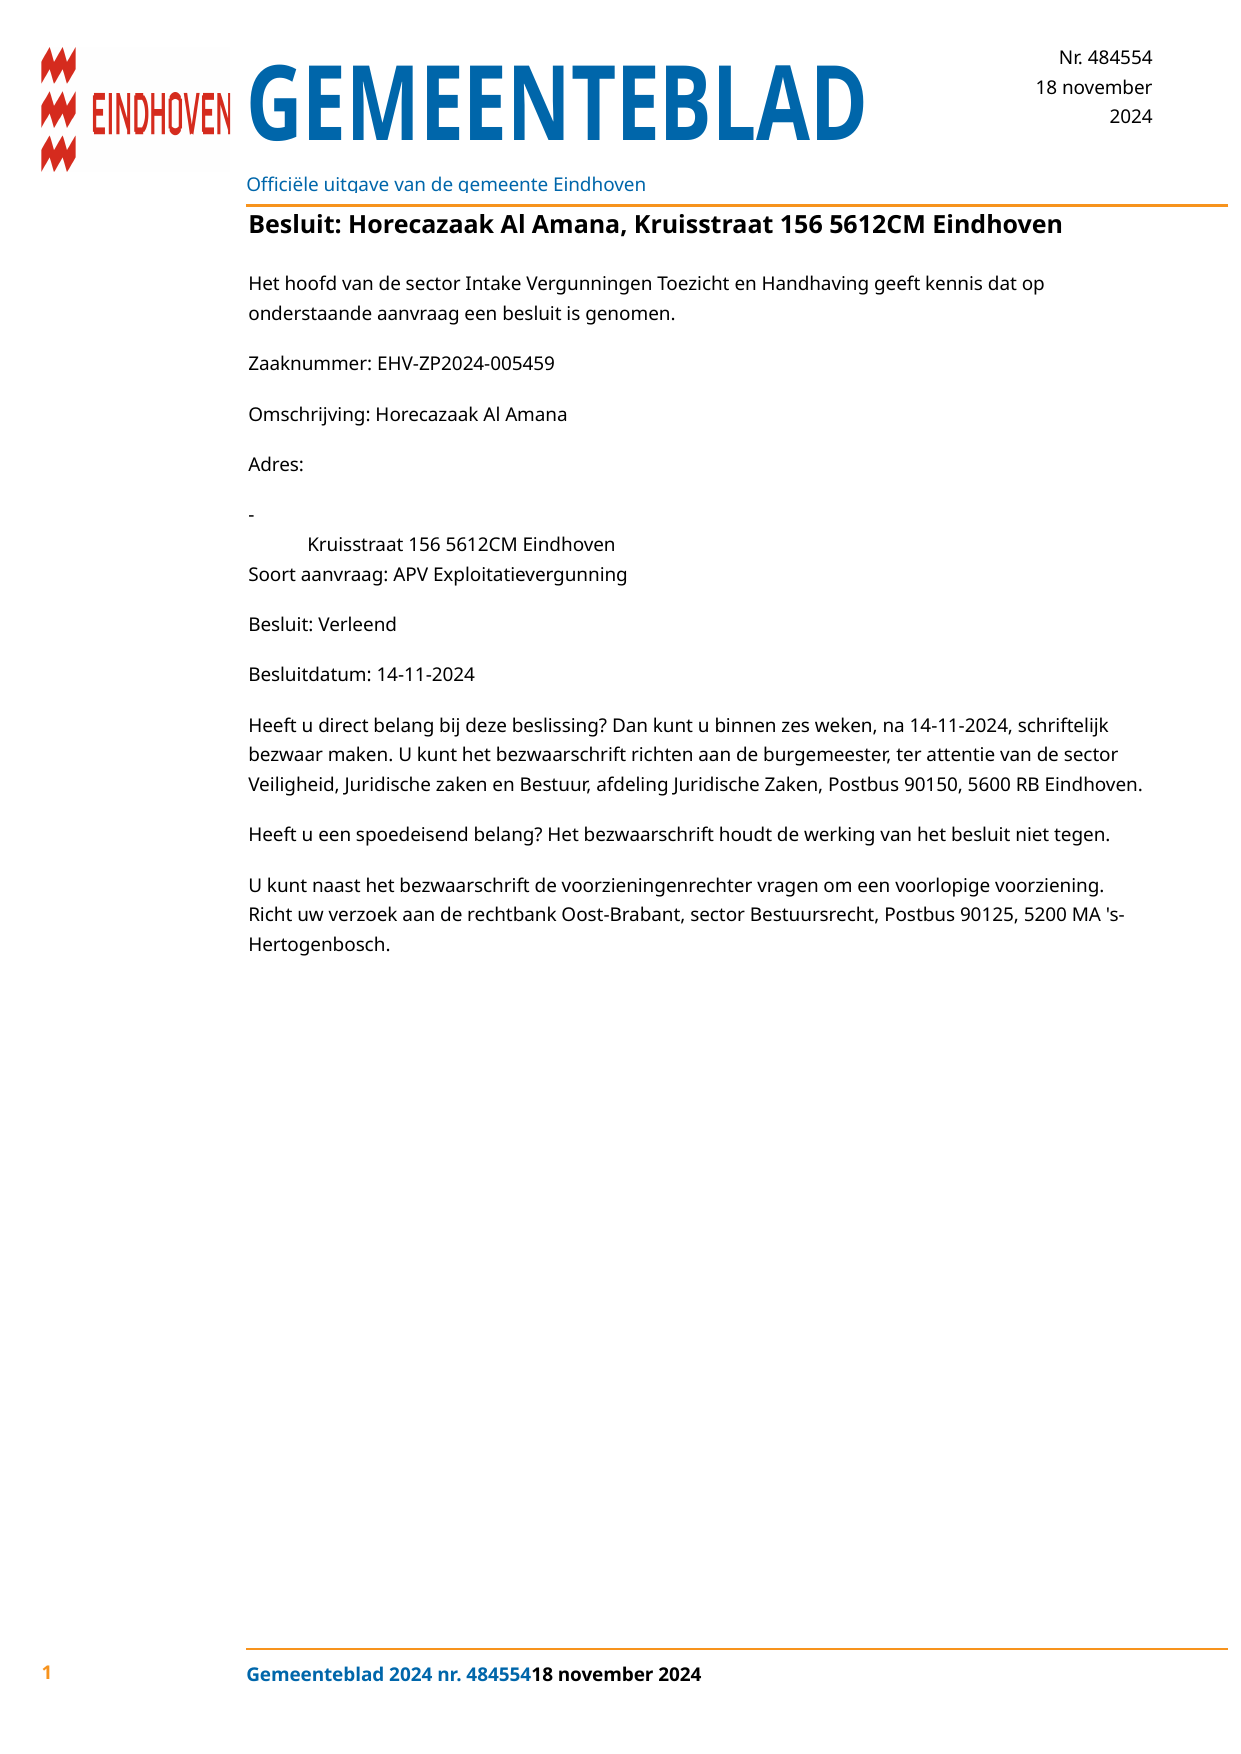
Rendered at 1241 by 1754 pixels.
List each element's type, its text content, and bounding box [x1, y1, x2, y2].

text Adres: [248, 451, 1152, 477]
text Heeft u direct belang bij deze beslissing? Dan kunt u binnen zes weken, na 14-11-2024, schriftelijk bezwaar maken. U kunt het bezwaarschrift richten aan de burgemeester, ter attentie van de sector Veiligheid, Juridische zaken en Bestuur, afdeling Juridische Zaken, Postbus 90150, 5600 RB Eindhoven. [248, 712, 1152, 797]
text Het hoofd van de sector Intake Vergunningen Toezicht en Handhaving geeft kennis dat op onderstaande aanvraag een besluit is genomen. [248, 270, 1152, 326]
text Soort aanvraag: APV Exploitatievergunning [248, 561, 1152, 586]
text Heeft u een spoedeisend belang? Het bezwaarschrift houdt de werking van het besluit niet tegen. [248, 822, 1152, 847]
text Besluit: Verleend [248, 611, 1152, 637]
list Kruisstraat 156 5612CM Eindhoven [248, 531, 1152, 557]
text Omschrijving: Horecazaak Al Amana [248, 401, 1152, 426]
text Besluit: Horecazaak Al Amana, Kruisstraat 156 5612CM Eindhoven [248, 207, 1152, 241]
text U kunt naast het bezwaarschrift de voorzieningenrechter vragen om een voorlopige voorziening. Richt uw verzoek aan de rechtbank Oost-Brabant, sector Bestuursrecht, Postbus 90125, 5200 MA 's-Hertogenbosch. [248, 872, 1152, 957]
text Besluitdatum: 14-11-2024 [248, 662, 1152, 687]
picture [41, 47, 231, 172]
text Zaaknummer: EHV-ZP2024-005459 [248, 350, 1152, 376]
